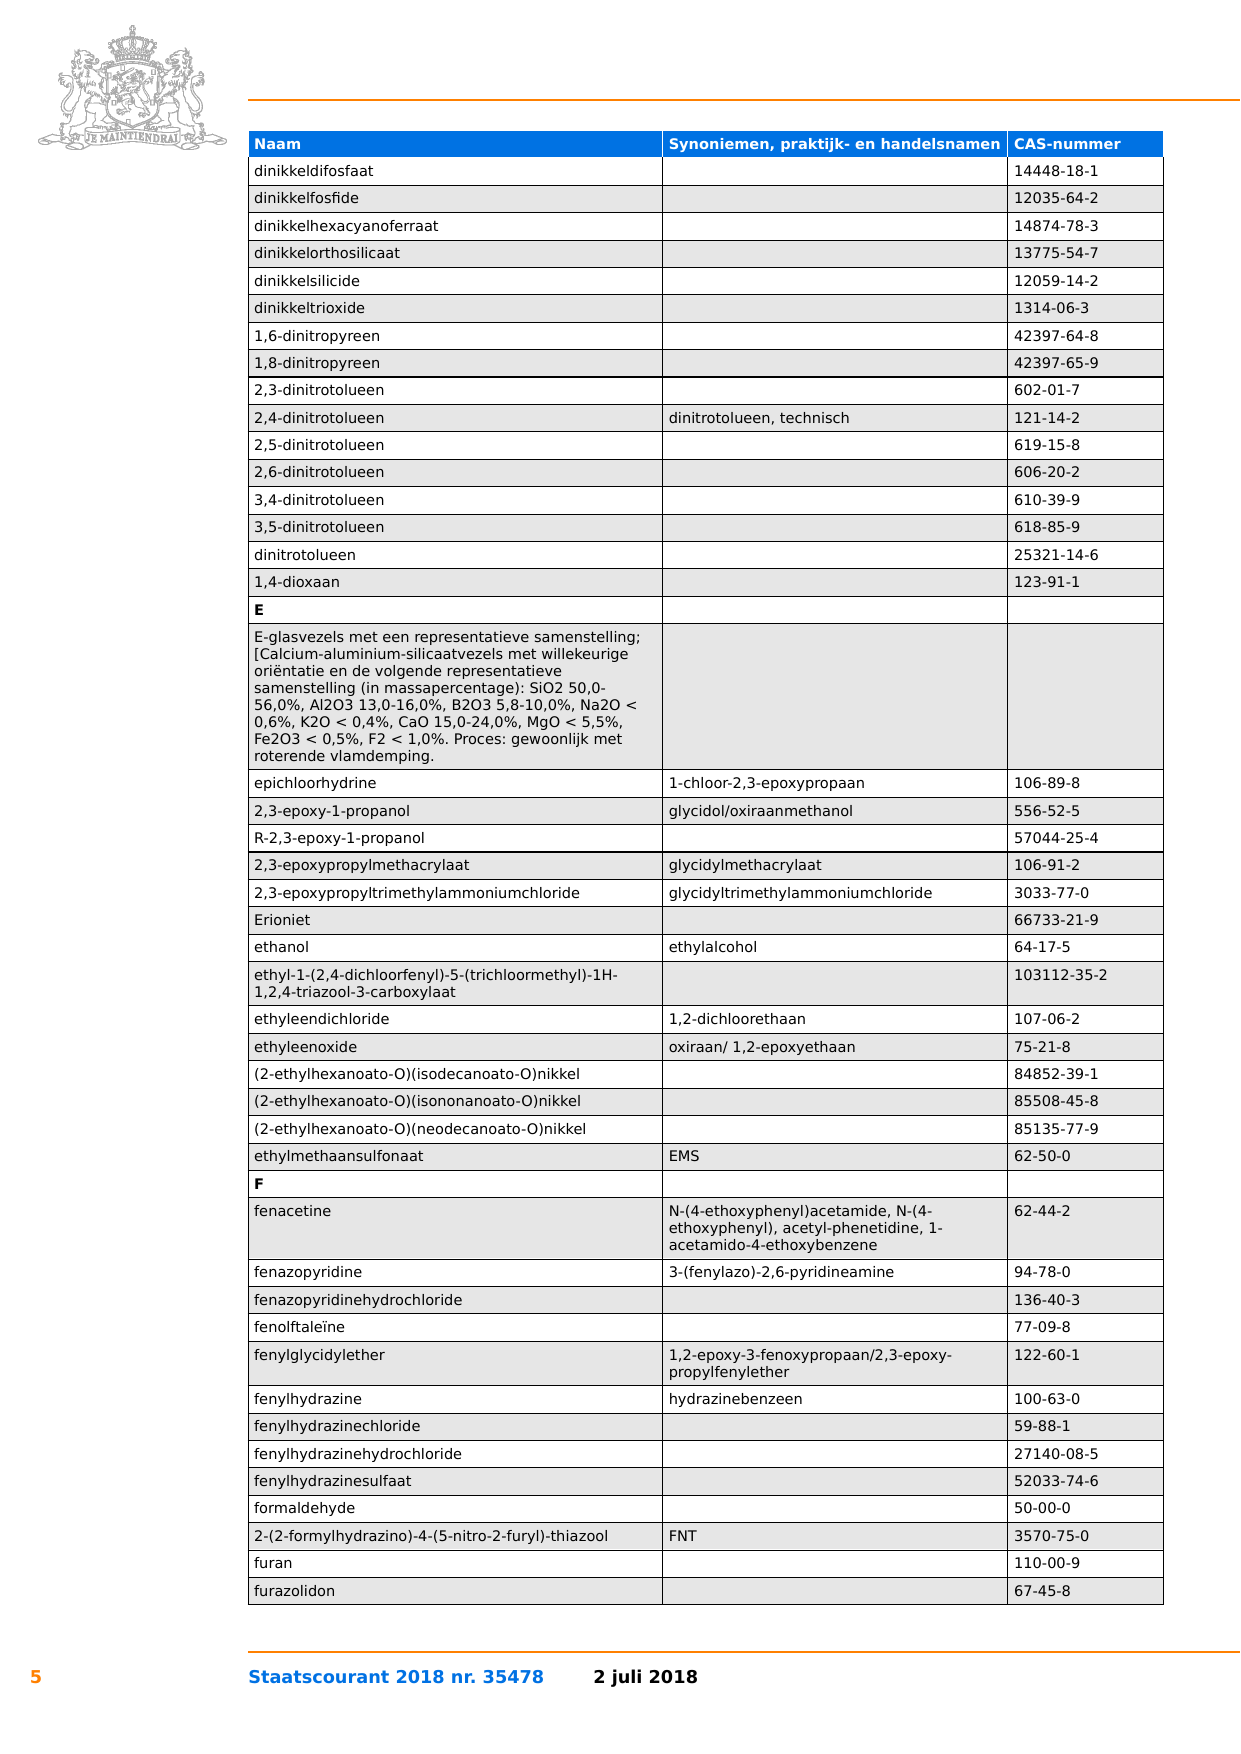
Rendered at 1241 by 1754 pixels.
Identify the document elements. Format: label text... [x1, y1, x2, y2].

table_cell 1,6-dinitropyreen [249, 323, 662, 349]
table_cell [663, 323, 1007, 349]
table_cell 2,3-epoxypropyltrimethylammoniumchloride [249, 880, 662, 906]
table_cell [663, 569, 1007, 596]
table_cell 1,4-dioxaan [249, 569, 662, 596]
table_cell 3-(fenylazo)-2,6-pyridineamine [663, 1260, 1007, 1286]
table_cell 57044-25-4 [1008, 825, 1163, 851]
table_cell dinitrotolueen [249, 542, 662, 568]
table_cell [663, 1089, 1007, 1115]
table_cell 2,3-epoxy-1-propanol [249, 798, 662, 824]
table_cell oxiraan/ 1,2-epoxyethaan [663, 1034, 1007, 1060]
table_cell 62-50-0 [1008, 1144, 1163, 1170]
table_cell furan [249, 1551, 662, 1577]
table_cell E [249, 597, 662, 623]
table_cell 50-00-0 [1008, 1496, 1163, 1522]
table_cell [663, 515, 1007, 541]
table_cell [663, 597, 1007, 623]
table_cell [1008, 1171, 1163, 1197]
table_cell [663, 268, 1007, 294]
table_cell 136-40-3 [1008, 1287, 1163, 1313]
table_cell 3570-75-0 [1008, 1523, 1163, 1549]
table_header Synoniemen, praktijk- en handelsnamen [663, 131, 1007, 157]
table_cell 2,5-dinitrotolueen [249, 432, 662, 459]
table_cell fenylhydrazinehydrochloride [249, 1441, 662, 1467]
table_cell 610-39-9 [1008, 487, 1163, 513]
table_cell ethanol [249, 935, 662, 961]
table_cell 85508-45-8 [1008, 1089, 1163, 1115]
table_cell 106-89-8 [1008, 770, 1163, 797]
table_cell [663, 158, 1007, 185]
table_cell N-(4-ethoxyphenyl)acetamide, N-(4-ethoxyphenyl), acetyl-phenetidine, 1-acetamido-4-ethoxybenzene [663, 1198, 1007, 1258]
table_header Naam [249, 131, 662, 157]
table_cell 52033-74-6 [1008, 1468, 1163, 1495]
table_cell dinikkelsilicide [249, 268, 662, 294]
table_cell Erioniet [249, 907, 662, 934]
table_cell [663, 186, 1007, 212]
table_cell 42397-64-8 [1008, 323, 1163, 349]
table_cell 2,6-dinitrotolueen [249, 460, 662, 486]
table_cell [663, 1468, 1007, 1495]
table_cell 100-63-0 [1008, 1386, 1163, 1412]
table_cell 94-78-0 [1008, 1260, 1163, 1286]
table_cell ethyleenoxide [249, 1034, 662, 1060]
table_cell 556-52-5 [1008, 798, 1163, 824]
table_cell [663, 487, 1007, 513]
table_cell 12035-64-2 [1008, 186, 1163, 212]
table_cell 2,3-epoxypropylmethacrylaat [249, 853, 662, 879]
table_cell 3,4-dinitrotolueen [249, 487, 662, 513]
table_cell 106-91-2 [1008, 853, 1163, 879]
table_cell dinikkelhexacyanoferraat [249, 213, 662, 239]
table_cell FNT [663, 1523, 1007, 1549]
table_cell [663, 825, 1007, 851]
table_cell 1,8-dinitropyreen [249, 350, 662, 376]
table_cell [663, 460, 1007, 486]
table_cell [663, 1287, 1007, 1313]
table_cell [663, 962, 1007, 1005]
table_cell 602-01-7 [1008, 378, 1163, 404]
table_cell furazolidon [249, 1578, 662, 1604]
table_cell [663, 432, 1007, 459]
table_cell fenazopyridine [249, 1260, 662, 1286]
table_cell fenacetine [249, 1198, 662, 1258]
table_cell dinikkeltrioxide [249, 295, 662, 322]
table_cell glycidyltrimethylammoniumchloride [663, 880, 1007, 906]
table_cell fenazopyridinehydrochloride [249, 1287, 662, 1313]
table_cell [663, 295, 1007, 322]
table_cell [663, 1171, 1007, 1197]
table_cell (2-ethylhexanoato-O)(neodecanoato-O)nikkel [249, 1116, 662, 1142]
table_cell epichloorhydrine [249, 770, 662, 797]
table_cell [663, 907, 1007, 934]
table_cell 2,4-dinitrotolueen [249, 405, 662, 431]
table_cell [663, 1578, 1007, 1604]
table_cell 84852-39-1 [1008, 1061, 1163, 1088]
table_cell [663, 1314, 1007, 1341]
table_cell 107-06-2 [1008, 1006, 1163, 1033]
table_cell [663, 624, 1007, 769]
table_cell 64-17-5 [1008, 935, 1163, 961]
table_cell fenylhydrazinechloride [249, 1414, 662, 1440]
table_cell 110-00-9 [1008, 1551, 1163, 1577]
table_cell ethylalcohol [663, 935, 1007, 961]
table_cell 1,2-dichloorethaan [663, 1006, 1007, 1033]
table_cell [663, 378, 1007, 404]
table_cell 42397-65-9 [1008, 350, 1163, 376]
table_cell 606-20-2 [1008, 460, 1163, 486]
table_cell 1-chloor-2,3-epoxypropaan [663, 770, 1007, 797]
table_cell [1008, 597, 1163, 623]
table_cell R-2,3-epoxy-1-propanol [249, 825, 662, 851]
table_cell fenolftaleïne [249, 1314, 662, 1341]
table_cell 77-09-8 [1008, 1314, 1163, 1341]
table_cell ethyleendichloride [249, 1006, 662, 1033]
table_cell hydrazinebenzeen [663, 1386, 1007, 1412]
table_cell 122-60-1 [1008, 1342, 1163, 1385]
table_cell 123-91-1 [1008, 569, 1163, 596]
table_cell fenylhydrazinesulfaat [249, 1468, 662, 1495]
table_cell 27140-08-5 [1008, 1441, 1163, 1467]
table_cell dinikkelorthosilicaat [249, 241, 662, 267]
table_cell 3033-77-0 [1008, 880, 1163, 906]
table_cell 2,3-dinitrotolueen [249, 378, 662, 404]
table_cell [663, 1116, 1007, 1142]
table_cell 2-(2-formylhydrazino)-4-(5-nitro-2-furyl)-thia­zool [249, 1523, 662, 1549]
table_cell 66733-21-9 [1008, 907, 1163, 934]
picture [38, 25, 227, 150]
table_cell EMS [663, 1144, 1007, 1170]
table_cell fenylglycidylether [249, 1342, 662, 1385]
table_cell 59-88-1 [1008, 1414, 1163, 1440]
table_cell [663, 1551, 1007, 1577]
table_cell dinitrotolueen, technisch [663, 405, 1007, 431]
table_cell [663, 1496, 1007, 1522]
table_cell 62-44-2 [1008, 1198, 1163, 1258]
table_cell 67-45-8 [1008, 1578, 1163, 1604]
table_cell ethyl-1-(2,4-dichloorfenyl)-5-(trichloormethyl)-1H-1,2,4-triazool-3-carboxylaat [249, 962, 662, 1005]
table_cell 85135-77-9 [1008, 1116, 1163, 1142]
table_cell [663, 1414, 1007, 1440]
table_cell ethylmethaansulfonaat [249, 1144, 662, 1170]
table_cell 14448-18-1 [1008, 158, 1163, 185]
table_cell [663, 350, 1007, 376]
table_cell 25321-14-6 [1008, 542, 1163, 568]
table_cell F [249, 1171, 662, 1197]
table_cell 121-14-2 [1008, 405, 1163, 431]
table_cell [663, 241, 1007, 267]
table_cell 75-21-8 [1008, 1034, 1163, 1060]
table_cell 14874-78-3 [1008, 213, 1163, 239]
table_cell glycidylmethacrylaat [663, 853, 1007, 879]
table_cell [663, 542, 1007, 568]
table_cell [663, 213, 1007, 239]
table_cell 12059-14-2 [1008, 268, 1163, 294]
table_cell 1,2-epoxy-3-fenoxypropaan/2,3-epoxy-propylfenylether [663, 1342, 1007, 1385]
table_cell (2-ethylhexanoato-O)(isononanoato-O)nikkel [249, 1089, 662, 1115]
table_cell dinikkeldifosfaat [249, 158, 662, 185]
table_cell 13775-54-7 [1008, 241, 1163, 267]
table_cell 618-85-9 [1008, 515, 1163, 541]
table_cell fenylhydrazine [249, 1386, 662, 1412]
table_cell dinikkelfosfide [249, 186, 662, 212]
table_cell [1008, 624, 1163, 769]
table_cell formaldehyde [249, 1496, 662, 1522]
table_cell [663, 1061, 1007, 1088]
table_cell glycidol/oxiraanmethanol [663, 798, 1007, 824]
table_cell 619-15-8 [1008, 432, 1163, 459]
table_cell 103112-35-2 [1008, 962, 1163, 1005]
table_cell [663, 1441, 1007, 1467]
table_header CAS-nummer [1008, 131, 1163, 157]
table_cell 3,5-dinitrotolueen [249, 515, 662, 541]
table_cell E-glasvezels met een representatieve samenstelling; [Calcium-aluminium-silicaatvezels met willekeurige oriëntatie en de volgende representatieve samenstelling (in massapercentage): SiO2 50,0-56,0%, Al2O3 13,0-16,0%, B2O3 5,8-10,0%, Na2O < 0,6%, K2O < 0,4%, CaO 15,0-24,0%, MgO < 5,5%, Fe2O3 < 0,5%, F2 < 1,0%. Proces: gewoonlijk met roterende vlamdemping. [249, 624, 662, 769]
table_cell (2-ethylhexanoato-O)(isodecanoato-O)nikkel [249, 1061, 662, 1088]
table_cell 1314-06-3 [1008, 295, 1163, 322]
